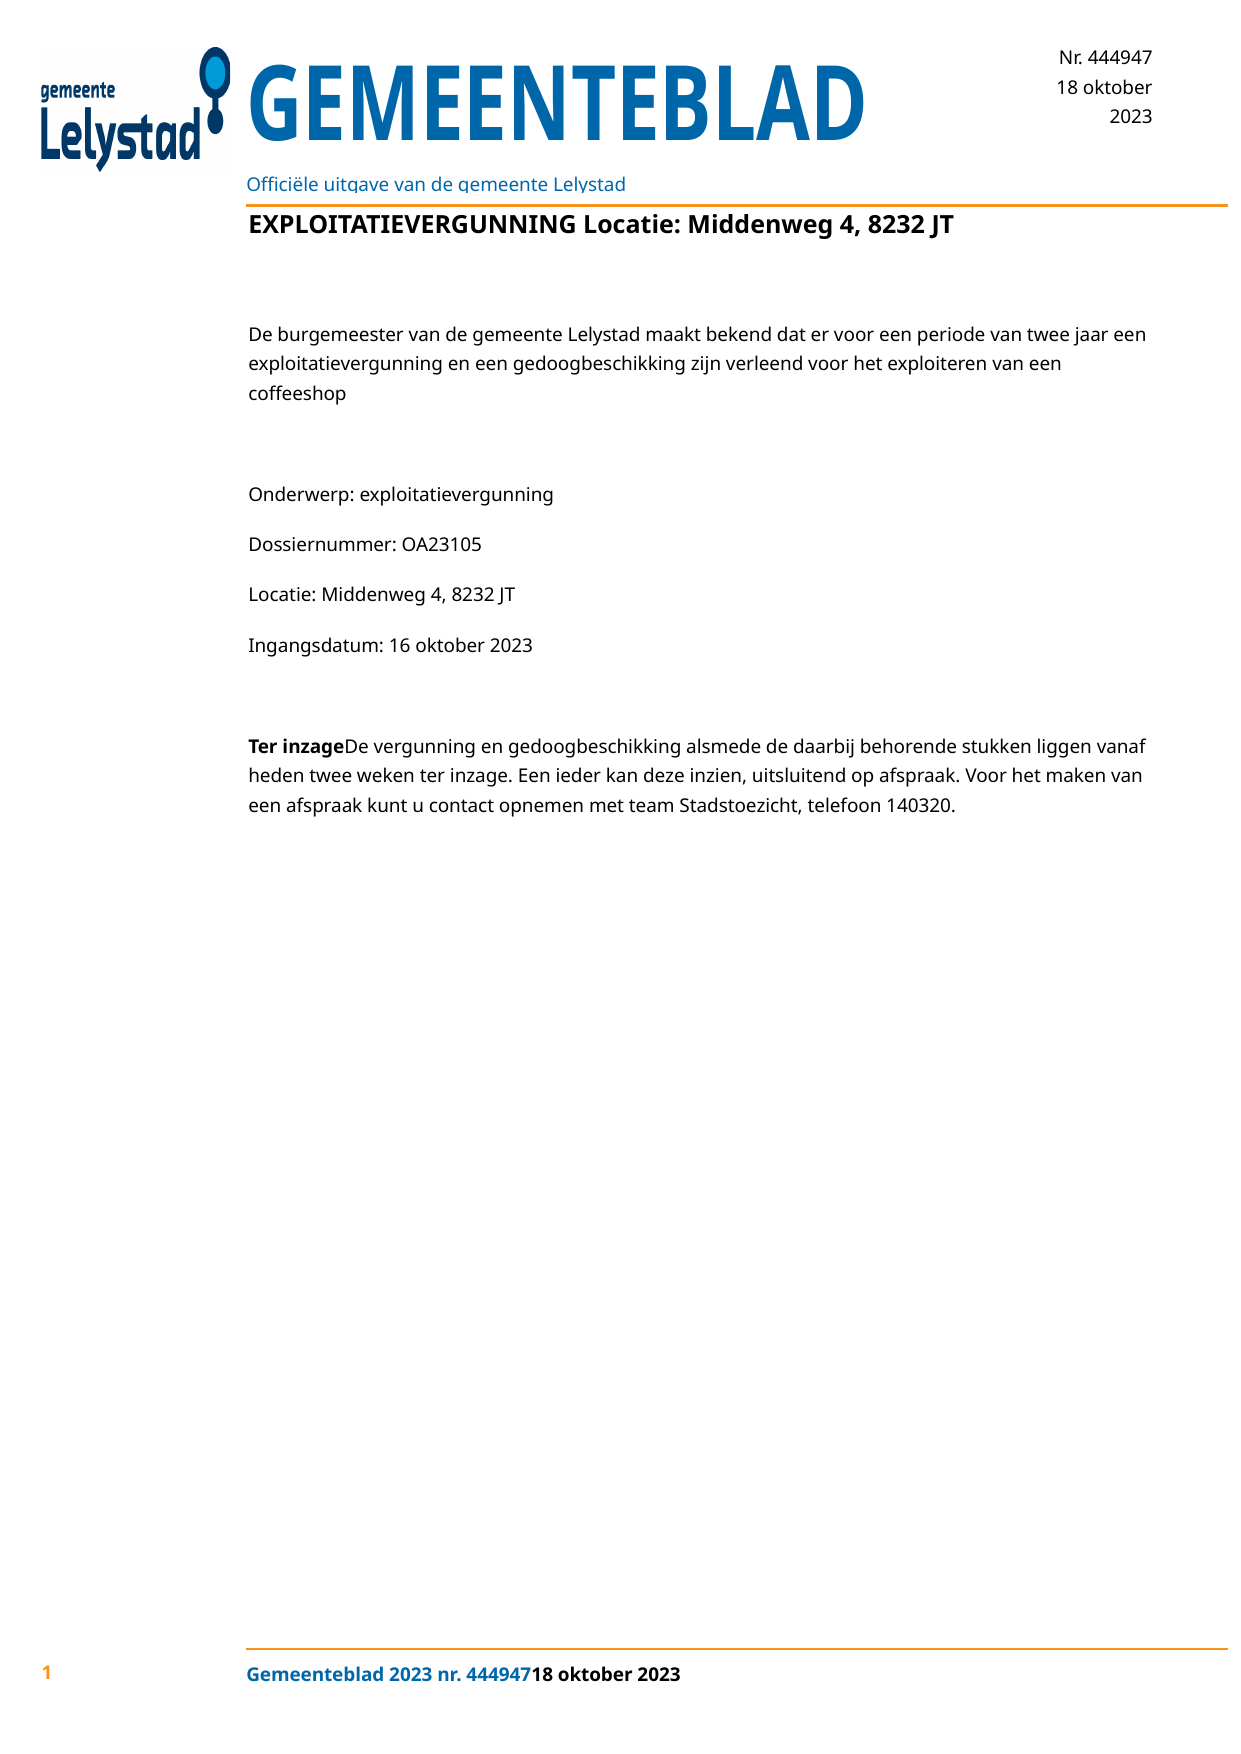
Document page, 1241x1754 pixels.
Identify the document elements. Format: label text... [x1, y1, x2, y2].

text De burgemeester van de gemeente Lelystad maakt bekend dat er voor een periode van twee jaar een exploitatievergunning en een gedoogbeschikking zijn verleend voor het exploiteren van een coffeeshop [248, 321, 1152, 406]
text Dossiernummer: OA23105 [248, 531, 1152, 557]
text Ingangsdatum: 16 oktober 2023 [248, 632, 1152, 658]
picture [41, 47, 231, 172]
text Ter inzageDe vergunning en gedoogbeschikking alsmede de daarbij behorende stukken liggen vanaf heden twee weken ter inzage. Een ieder kan deze inzien, uitsluitend op afspraak. Voor het maken van een afspraak kunt u contact opnemen met team Stadstoezicht, telefoon 140320. [248, 733, 1152, 818]
text Locatie: Middenweg 4, 8232 JT [248, 582, 1152, 607]
text Onderwerp: exploitatievergunning [248, 481, 1152, 506]
text EXPLOITATIEVERGUNNING Locatie: Middenweg 4, 8232 JT [248, 207, 1152, 241]
